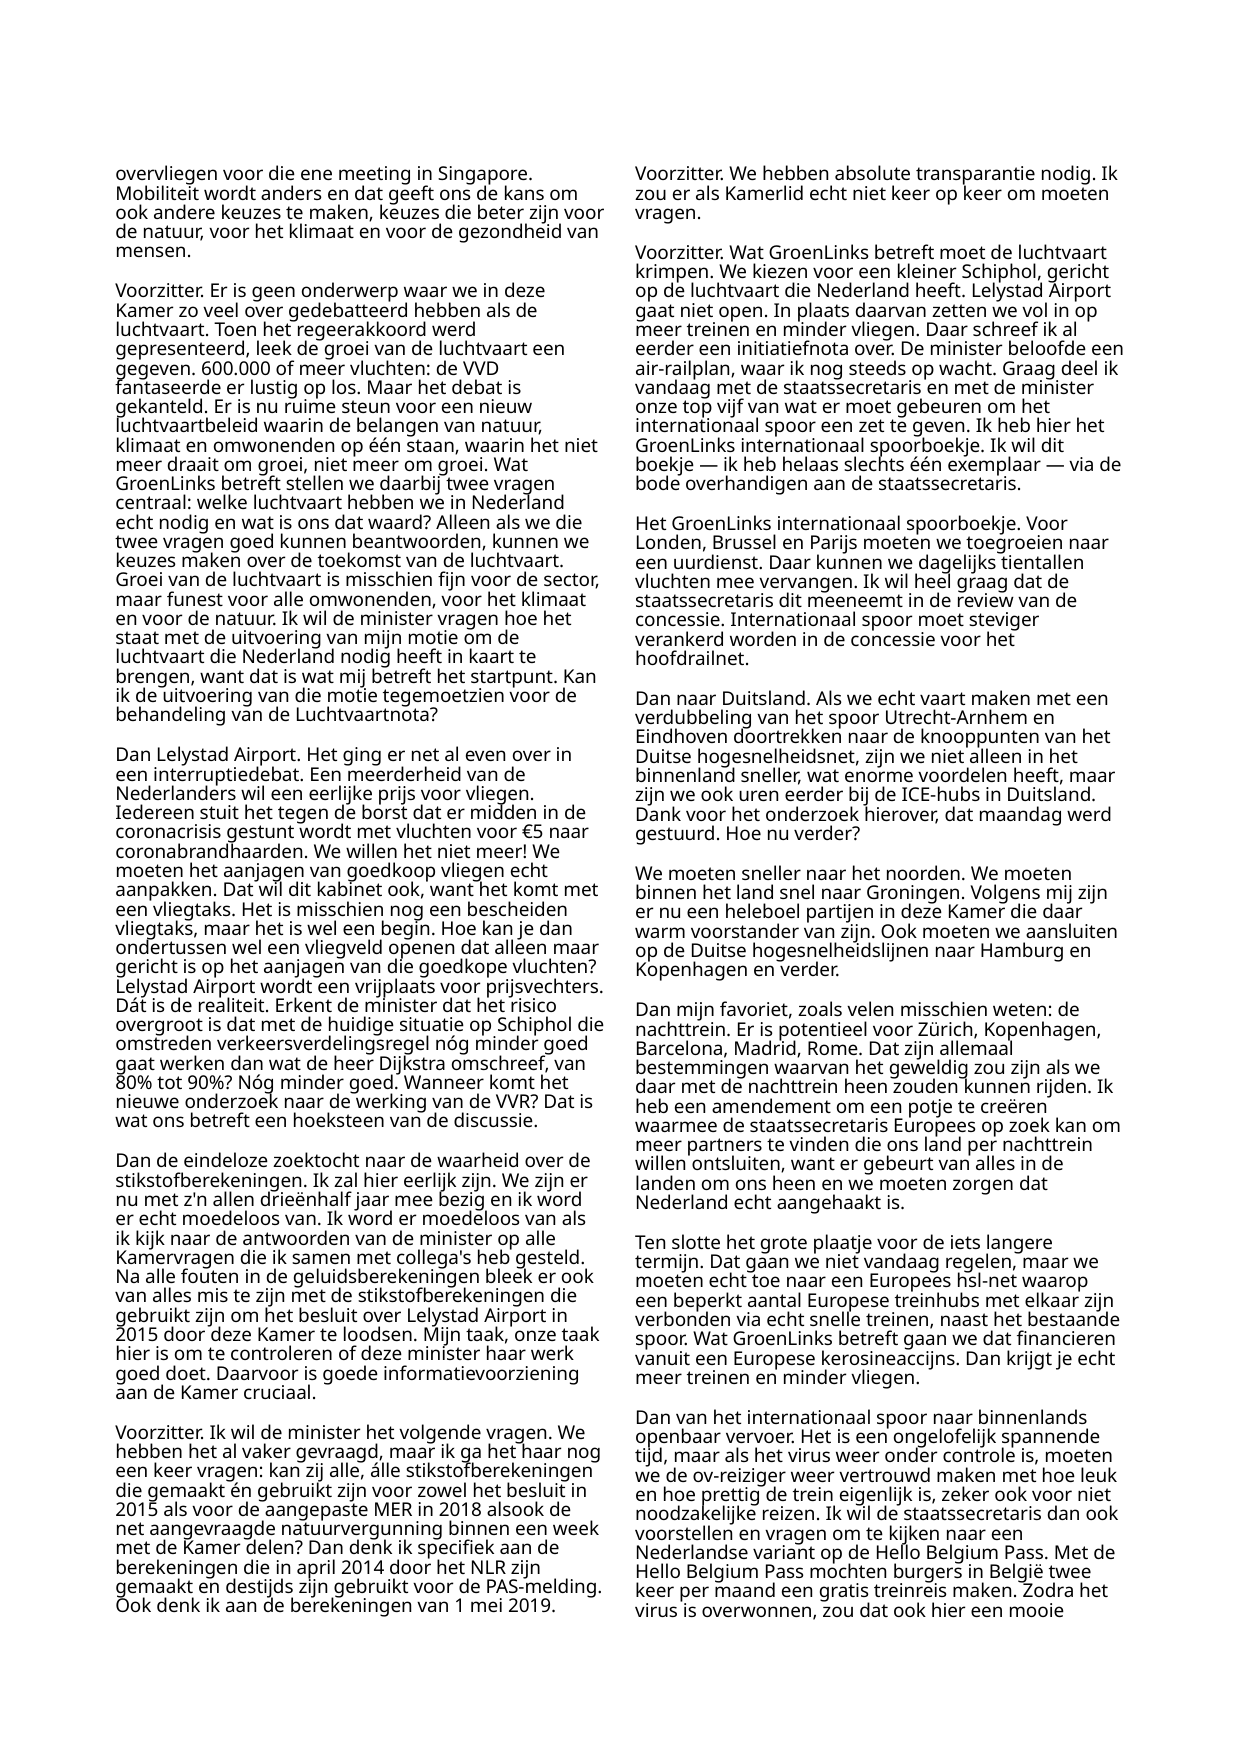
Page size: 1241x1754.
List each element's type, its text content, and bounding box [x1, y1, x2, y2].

text Dan mijn favoriet, zoals velen misschien weten: de nachttrein. Er is potentieel voor Zürich, Kopenhagen, Barcelona, Madrid, Rome. Dat zijn allemaal bestemmingen waarvan het geweldig zou zijn als we daar met de nachttrein heen zouden kunnen rijden. Ik heb een amendement om een potje te creëren waarmee de staatssecretaris Europees op zoek kan om meer partners te vinden die ons land per nachttrein willen ontsluiten, want er gebeurt van alles in de landen om ons heen en we moeten zorgen dat Nederland echt aangehaakt is. [635, 1001, 1125, 1213]
text Dan Lelystad Airport. Het ging er net al even over in een interruptiedebat. Een meerderheid van de Nederlanders wil een eerlijke prijs voor vliegen. Iedereen stuit het tegen de borst dat er midden in de coronacrisis gestunt wordt met vluchten voor €5 naar coronabrandhaarden. We willen het niet meer! We moeten het aanjagen van goedkoop vliegen echt aanpakken. Dat wil dit kabinet ook, want het komt met een vliegtaks. Het is misschien nog een bescheiden vliegtaks, maar het is wel een begin. Hoe kan je dan ondertussen wel een vliegveld openen dat alleen maar gericht is op het aanjagen van die goedkope vluchten? Lelystad Airport wordt een vrijplaats voor prijsvechters. Dát is de realiteit. Erkent de minister dat het risico overgroot is dat met de huidige situatie op Schiphol die omstreden verkeersverdelingsregel nóg minder goed gaat werken dan wat de heer Dijkstra omschreef, van 80% tot 90%? Nóg minder goed. Wanneer komt het nieuwe onderzoek naar de werking van de VVR? Dat is wat ons betreft een hoeksteen van de discussie. [115, 746, 605, 1132]
text overvliegen voor die ene meeting in Singapore. Mobiliteit wordt anders en dat geeft ons de kans om ook andere keuzes te maken, keuzes die beter zijn voor de natuur, voor het klimaat en voor de gezondheid van mensen. [115, 165, 605, 262]
text Voorzitter. Ik wil de minister het volgende vragen. We hebben het al vaker gevraagd, maar ik ga het haar nog een keer vragen: kan zij alle, álle stikstofberekeningen die gemaakt én gebruikt zijn voor zowel het besluit in 2015 als voor de aangepaste MER in 2018 alsook de net aangevraagde natuurvergunning binnen een week met de Kamer delen? Dan denk ik specifiek aan de berekeningen die in april 2014 door het NLR zijn gemaakt en destijds zijn gebruikt voor de PAS-melding. Ook denk ik aan de berekeningen van 1 mei 2019. [115, 1424, 605, 1616]
text Dan naar Duitsland. Als we echt vaart maken met een verdubbeling van het spoor Utrecht-Arnhem en Eindhoven doortrekken naar de knooppunten van het Duitse hogesnelheidsnet, zijn we niet alleen in het binnenland sneller, wat enorme voordelen heeft, maar zijn we ook uren eerder bij de ICE-hubs in Duitsland. Dank voor het onderzoek hierover, dat maandag werd gestuurd. Hoe nu verder? [635, 690, 1125, 844]
text Voorzitter. Er is geen onderwerp waar we in deze Kamer zo veel over gedebatteerd hebben als de luchtvaart. Toen het regeerakkoord werd gepresenteerd, leek de groei van de luchtvaart een gegeven. 600.000 of meer vluchten: de VVD fantaseerde er lustig op los. Maar het debat is gekanteld. Er is nu ruime steun voor een nieuw luchtvaartbeleid waarin de belangen van natuur, klimaat en omwonenden op één staan, waarin het niet meer draait om groei, niet meer om groei. Wat GroenLinks betreft stellen we daarbij twee vragen centraal: welke luchtvaart hebben we in Nederland echt nodig en wat is ons dat waard? Alleen als we die twee vragen goed kunnen beantwoorden, kunnen we keuzes maken over de toekomst van de luchtvaart. Groei van de luchtvaart is misschien fijn voor de sector, maar funest voor alle omwonenden, voor het klimaat en voor de natuur. Ik wil de minister vragen hoe het staat met de uitvoering van mijn motie om de luchtvaart die Nederland nodig heeft in kaart te brengen, want dat is wat mij betreft het startpunt. Kan ik de uitvoering van die motie tegemoetzien voor de behandeling van de Luchtvaartnota? [115, 282, 605, 726]
text Ten slotte het grote plaatje voor de iets langere termijn. Dat gaan we niet vandaag regelen, maar we moeten echt toe naar een Europees hsl-net waarop een beperkt aantal Europese treinhubs met elkaar zijn verbonden via echt snelle treinen, naast het bestaande spoor. Wat GroenLinks betreft gaan we dat financieren vanuit een Europese kerosineaccijns. Dan krijgt je echt meer treinen en minder vliegen. [635, 1234, 1125, 1388]
text Voorzitter. We hebben absolute transparantie nodig. Ik zou er als Kamerlid echt niet keer op keer om moeten vragen. [635, 165, 1125, 223]
text We moeten sneller naar het noorden. We moeten binnen het land snel naar Groningen. Volgens mij zijn er nu een heleboel partijen in deze Kamer die daar warm voorstander van zijn. Ook moeten we aansluiten op de Duitse hogesnelheidslijnen naar Hamburg en Kopenhagen en verder. [635, 865, 1125, 981]
text Dan van het internationaal spoor naar binnenlands openbaar vervoer. Het is een ongelofelijk spannende tijd, maar als het virus weer onder controle is, moeten we de ov-reiziger weer vertrouwd maken met hoe leuk en hoe prettig de trein eigenlijk is, zeker ook voor niet noodzakelijke reizen. Ik wil de staatssecretaris dan ook voorstellen en vragen om te kijken naar een Nederlandse variant op de Hello Belgium Pass. Met de Hello Belgium Pass mochten burgers in België twee keer per maand een gratis treinreis maken. Zodra het virus is overwonnen, zou dat ook hier een mooie [635, 1409, 1125, 1621]
text Dan de eindeloze zoektocht naar de waarheid over de stikstofberekeningen. Ik zal hier eerlijk zijn. We zijn er nu met z'n allen drieënhalf jaar mee bezig en ik word er echt moedeloos van. Ik word er moedeloos van als ik kijk naar de antwoorden van de minister op alle Kamervragen die ik samen met collega's heb gesteld. Na alle fouten in de geluidsberekeningen bleek er ook van alles mis te zijn met de stikstofberekeningen die gebruikt zijn om het besluit over Lelystad Airport in 2015 door deze Kamer te loodsen. Mijn taak, onze taak hier is om te controleren of deze minister haar werk goed doet. Daarvoor is goede informatievoorziening aan de Kamer cruciaal. [115, 1152, 605, 1403]
text Het GroenLinks internationaal spoorboekje. Voor Londen, Brussel en Parijs moeten we toegroeien naar een uurdienst. Daar kunnen we dagelijks tientallen vluchten mee vervangen. Ik wil heel graag dat de staatssecretaris dit meeneemt in de review van de concessie. Internationaal spoor moet steviger verankerd worden in de concessie voor het hoofdrailnet. [635, 515, 1125, 669]
text Voorzitter. Wat GroenLinks betreft moet de luchtvaart krimpen. We kiezen voor een kleiner Schiphol, gericht op de luchtvaart die Nederland heeft. Lelystad Airport gaat niet open. In plaats daarvan zetten we vol in op meer treinen en minder vliegen. Daar schreef ik al eerder een initiatiefnota over. De minister beloofde een air-railplan, waar ik nog steeds op wacht. Graag deel ik vandaag met de staatssecretaris en met de minister onze top vijf van wat er moet gebeuren om het internationaal spoor een zet te geven. Ik heb hier het GroenLinks internationaal spoorboekje. Ik wil dit boekje — ik heb helaas slechts één exemplaar — via de bode overhandigen aan de staatssecretaris. [635, 244, 1125, 494]
